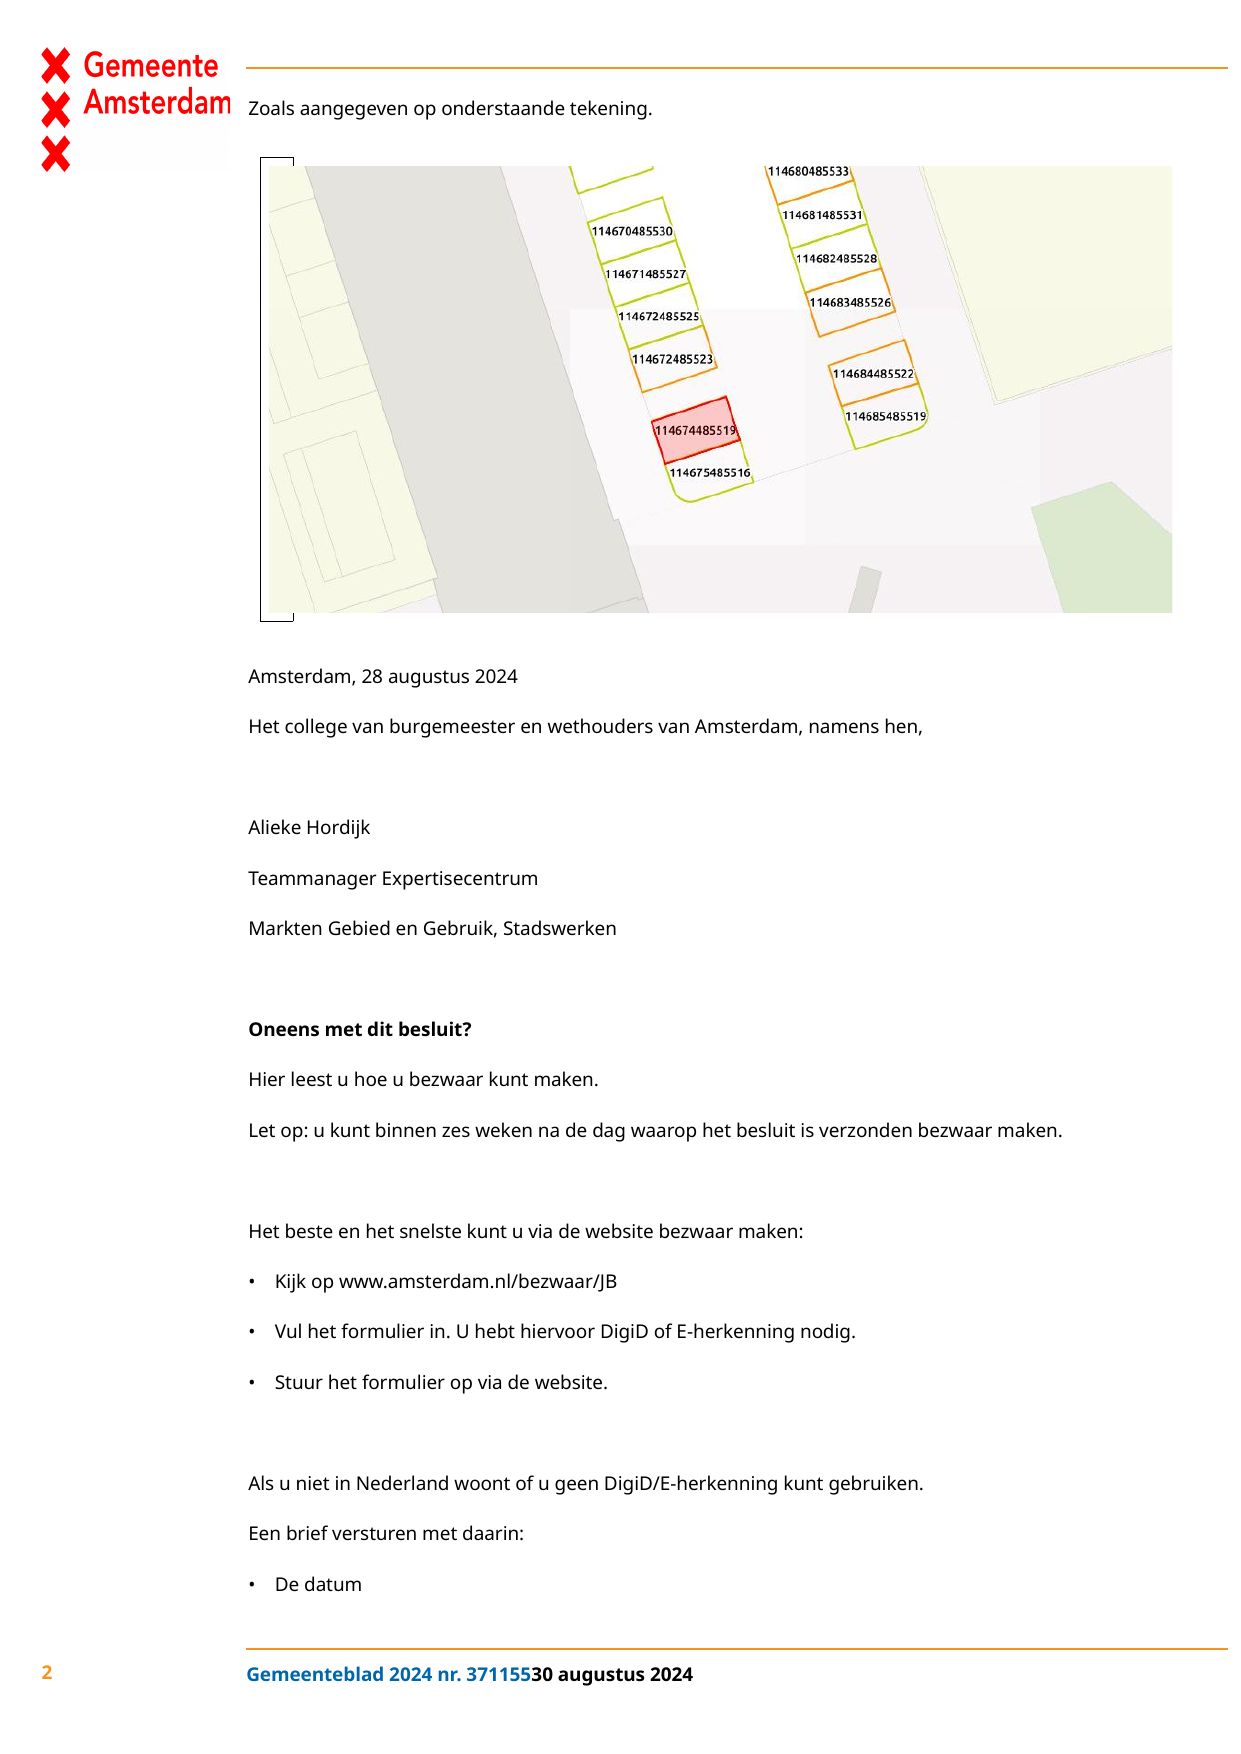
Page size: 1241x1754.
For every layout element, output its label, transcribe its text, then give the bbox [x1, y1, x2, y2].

text Zoals aangegeven op onderstaande tekening. [248, 95, 1152, 121]
text Het beste en het snelste kunt u via de website bezwaar maken: [248, 1218, 1152, 1244]
text Markten Gebied en Gebruik, Stadswerken [248, 915, 1152, 941]
text • Vul het formulier in. U hebt hiervoor DigiD of E-herkenning nodig. [248, 1319, 1152, 1344]
text Teammanager Expertisecentrum [248, 865, 1152, 891]
text • Kijk op www.amsterdam.nl/bezwaar/JB [248, 1268, 1152, 1294]
text Let op: u kunt binnen zes weken na de dag waarop het besluit is verzonden bezwaar maken. [248, 1117, 1152, 1143]
text Oneens met dit besluit? [248, 1016, 1152, 1042]
text Amsterdam, 28 augustus 2024 [248, 663, 1152, 689]
picture [268, 166, 1173, 613]
text Een brief versturen met daarin: [248, 1520, 1152, 1546]
text Als u niet in Nederland woont of u geen DigiD/E-herkenning kunt gebruiken. [248, 1470, 1152, 1496]
text Hier leest u hoe u bezwaar kunt maken. [248, 1067, 1152, 1092]
text Alieke Hordijk [248, 814, 1152, 840]
text Het college van burgemeester en wethouders van Amsterdam, namens hen, [248, 714, 1152, 739]
text • Stuur het formulier op via de website. [248, 1369, 1152, 1395]
text • De datum [248, 1571, 1152, 1597]
picture [41, 47, 231, 172]
